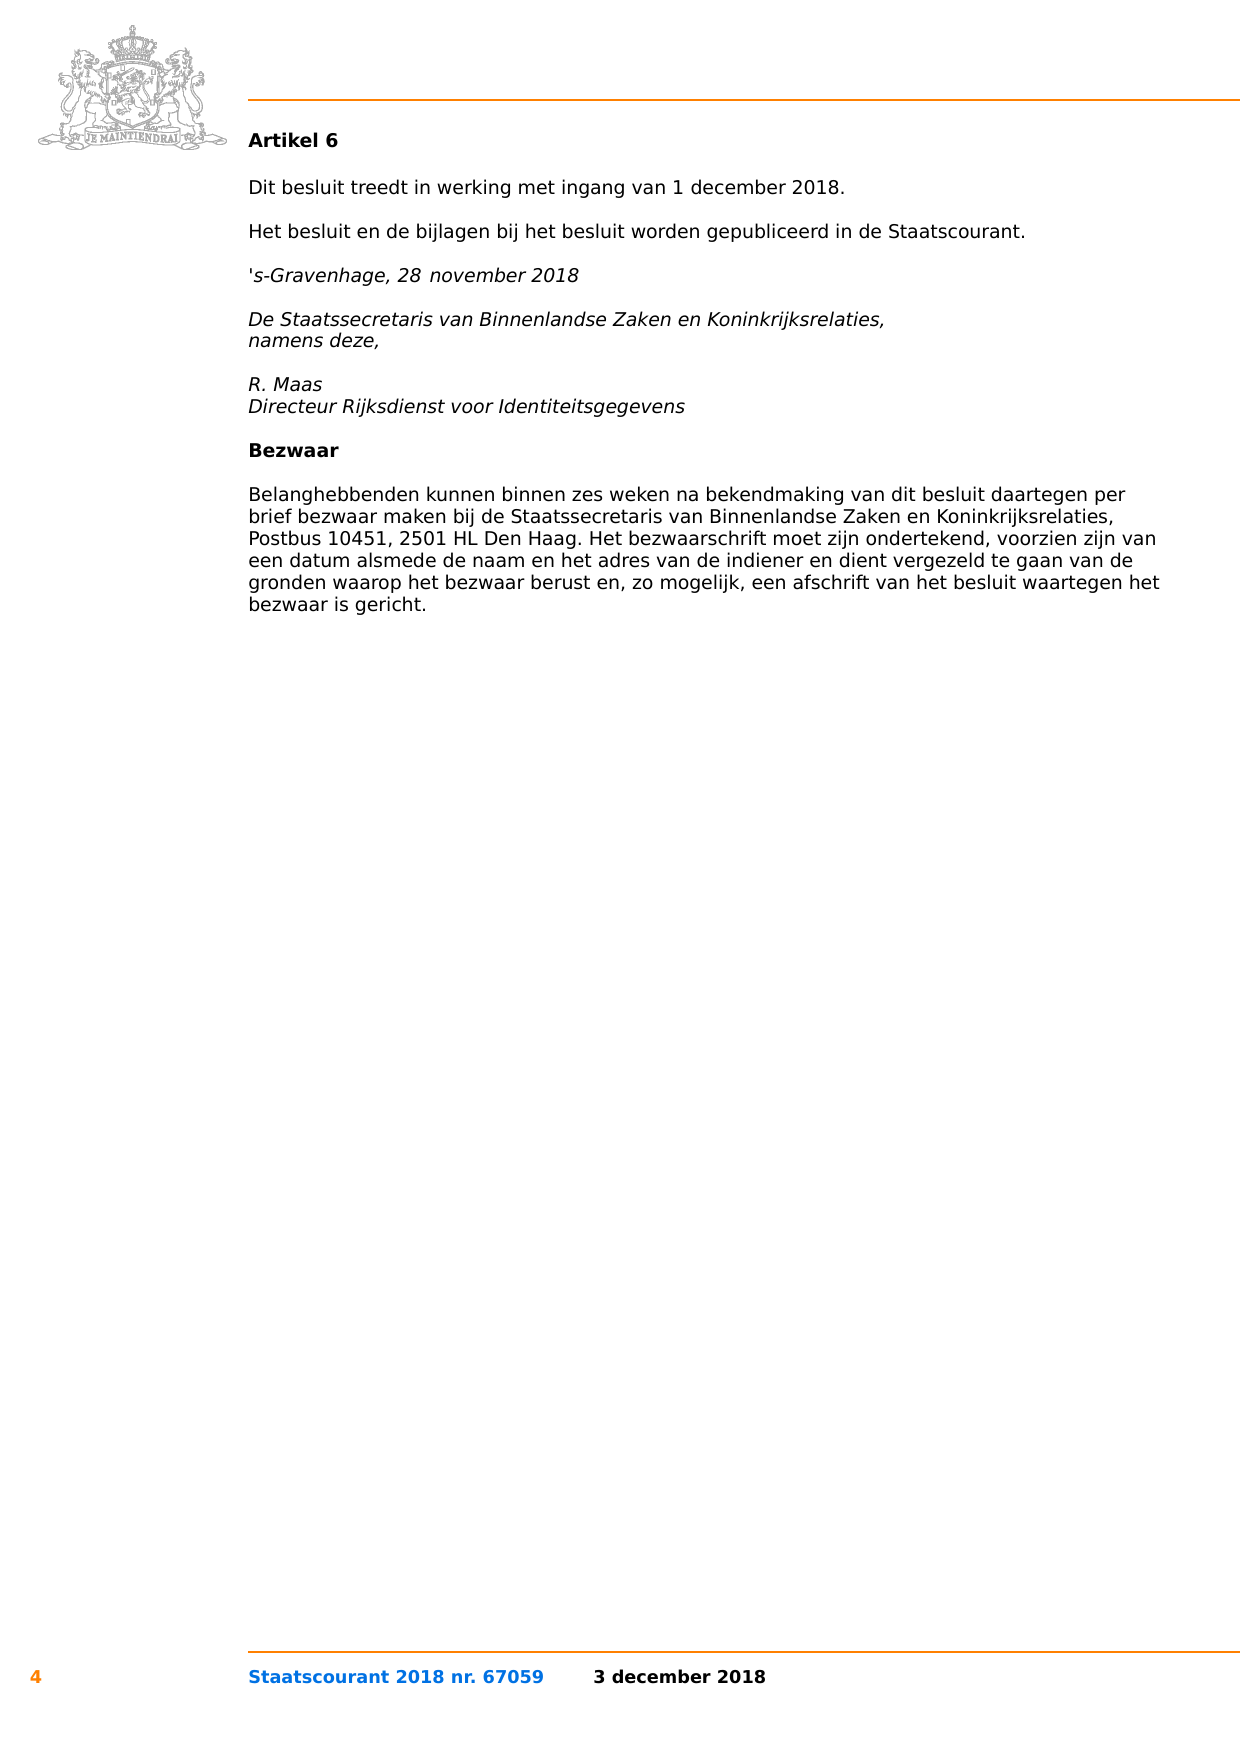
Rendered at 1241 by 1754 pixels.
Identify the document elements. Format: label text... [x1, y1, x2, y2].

text 's-Gravenhage, 28 november 2018 [248, 264, 1163, 287]
text Dit besluit treedt in werking met ingang van 1 december 2018. [248, 177, 1163, 199]
text De Staatssecretaris van Binnenlandse Zaken en Koninkrijksrelaties, namens deze, R. Maas Directeur Rijksdienst voor Identiteitsgegevens [248, 308, 1163, 418]
text Bezwaar [248, 440, 1163, 462]
subtitle Artikel 6 [248, 130, 1163, 152]
text Het besluit en de bijlagen bij het besluit worden gepubliceerd in de Staatscourant. [248, 221, 1163, 243]
text Belanghebbenden kunnen binnen zes weken na bekendmaking van dit besluit daartegen per brief bezwaar maken bij de Staatssecretaris van Binnenlandse Zaken en Koninkrijksrelaties, Postbus 10451, 2501 HL Den Haag. Het bezwaarschrift moet zijn ondertekend, voorzien zijn van een datum alsmede de naam en het adres van de indiener en dient vergezeld te gaan van de gronden waarop het bezwaar berust en, zo mogelijk, een afschrift van het besluit waartegen het bezwaar is gericht. [248, 484, 1163, 616]
picture [38, 25, 227, 150]
